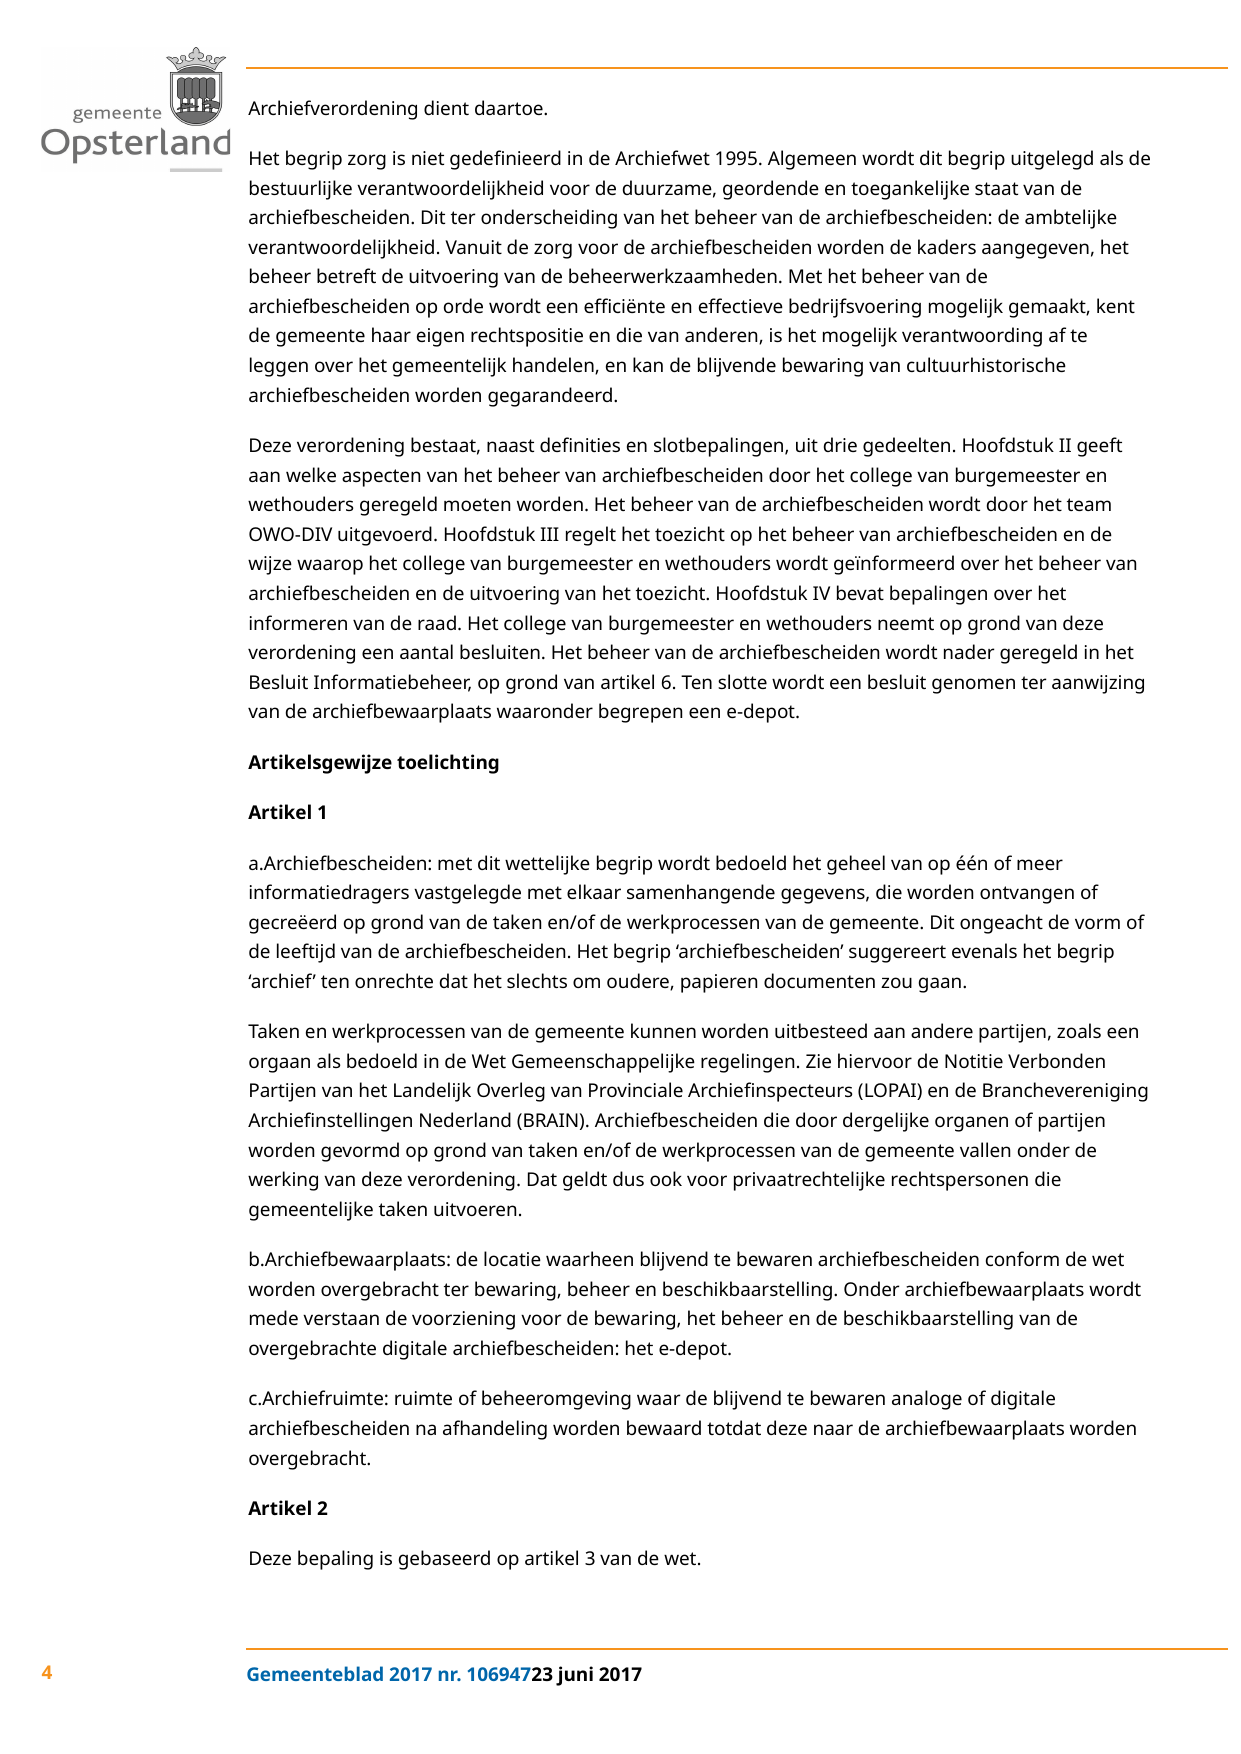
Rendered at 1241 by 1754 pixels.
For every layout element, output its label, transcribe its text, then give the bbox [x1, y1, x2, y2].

picture [41, 47, 231, 172]
text Artikelsgewijze toelichting [248, 749, 1152, 775]
text Artikel 2 [248, 1495, 1152, 1521]
text b.Archiefbewaarplaats: de locatie waarheen blijvend te bewaren archiefbescheiden conform de wet worden overgebracht ter bewaring, beheer en beschikbaarstelling. Onder archiefbewaarplaats wordt mede verstaan de voorziening voor de bewaring, het beheer en de beschikbaarstelling van de overgebrachte digitale archiefbescheiden: het e-depot. [248, 1246, 1152, 1361]
text a.Archiefbescheiden: met dit wettelijke begrip wordt bedoeld het geheel van op één of meer informatiedragers vastgelegde met elkaar samenhangende gegevens, die worden ontvangen of gecreëerd op grond van de taken en/of de werkprocessen van de gemeente. Dit ongeacht de vorm of de leeftijd van de archiefbescheiden. Het begrip ‘archiefbescheiden’ suggereert evenals het begrip ‘archief’ ten onrechte dat het slechts om oudere, papieren documenten zou gaan. [248, 850, 1152, 994]
text c.Archiefruimte: ruimte of beheeromgeving waar de blijvend te bewaren analoge of digitale archiefbescheiden na afhandeling worden bewaard totdat deze naar de archiefbewaarplaats worden overgebracht. [248, 1386, 1152, 1471]
text Het begrip zorg is niet gedefinieerd in de Archiefwet 1995. Algemeen wordt dit begrip uitgelegd als de bestuurlijke verantwoordelijkheid voor de duurzame, geordende en toegankelijke staat van de archiefbescheiden. Dit ter onderscheiding van het beheer van de archiefbescheiden: de ambtelijke verantwoordelijkheid. Vanuit de zorg voor de archiefbescheiden worden de kaders aangegeven, het beheer betreft de uitvoering van de beheerwerkzaamheden. Met het beheer van de archiefbescheiden op orde wordt een efficiënte en effectieve bedrijfsvoering mogelijk gemaakt, kent de gemeente haar eigen rechtspositie en die van anderen, is het mogelijk verantwoording af te leggen over het gemeentelijk handelen, en kan de blijvende bewaring van cultuurhistorische archiefbescheiden worden gegarandeerd. [248, 145, 1152, 408]
text Taken en werkprocessen van de gemeente kunnen worden uitbesteed aan andere partijen, zoals een orgaan als bedoeld in de Wet Gemeenschappelijke regelingen. Zie hiervoor de Notitie Verbonden Partijen van het Landelijk Overleg van Provinciale Archiefinspecteurs (LOPAI) en de Branchevereniging Archiefinstellingen Nederland (BRAIN). Archiefbescheiden die door dergelijke organen of partijen worden gevormd op grond van taken en/of de werkprocessen van de gemeente vallen onder de werking van deze verordening. Dat geldt dus ook voor privaatrechtelijke rechtspersonen die gemeentelijke taken uitvoeren. [248, 1018, 1152, 1222]
text Artikel 1 [248, 799, 1152, 825]
text Deze verordening bestaat, naast definities en slotbepalingen, uit drie gedeelten. Hoofdstuk II geeft aan welke aspecten van het beheer van archiefbescheiden door het college van burgemeester en wethouders geregeld moeten worden. Het beheer van de archiefbescheiden wordt door het team OWO-DIV uitgevoerd. Hoofdstuk III regelt het toezicht op het beheer van archiefbescheiden en de wijze waarop het college van burgemeester en wethouders wordt geïnformeerd over het beheer van archiefbescheiden en de uitvoering van het toezicht. Hoofdstuk IV bevat bepalingen over het informeren van de raad. Het college van burgemeester en wethouders neemt op grond van deze verordening een aantal besluiten. Het beheer van de archiefbescheiden wordt nader geregeld in het Besluit Informatiebeheer, op grond van artikel 6. Ten slotte wordt een besluit genomen ter aanwijzing van de archiefbewaarplaats waaronder begrepen een e-depot. [248, 432, 1152, 724]
text Deze bepaling is gebaseerd op artikel 3 van de wet. [248, 1546, 1152, 1571]
text Archiefverordening dient daartoe. [248, 95, 1152, 121]
